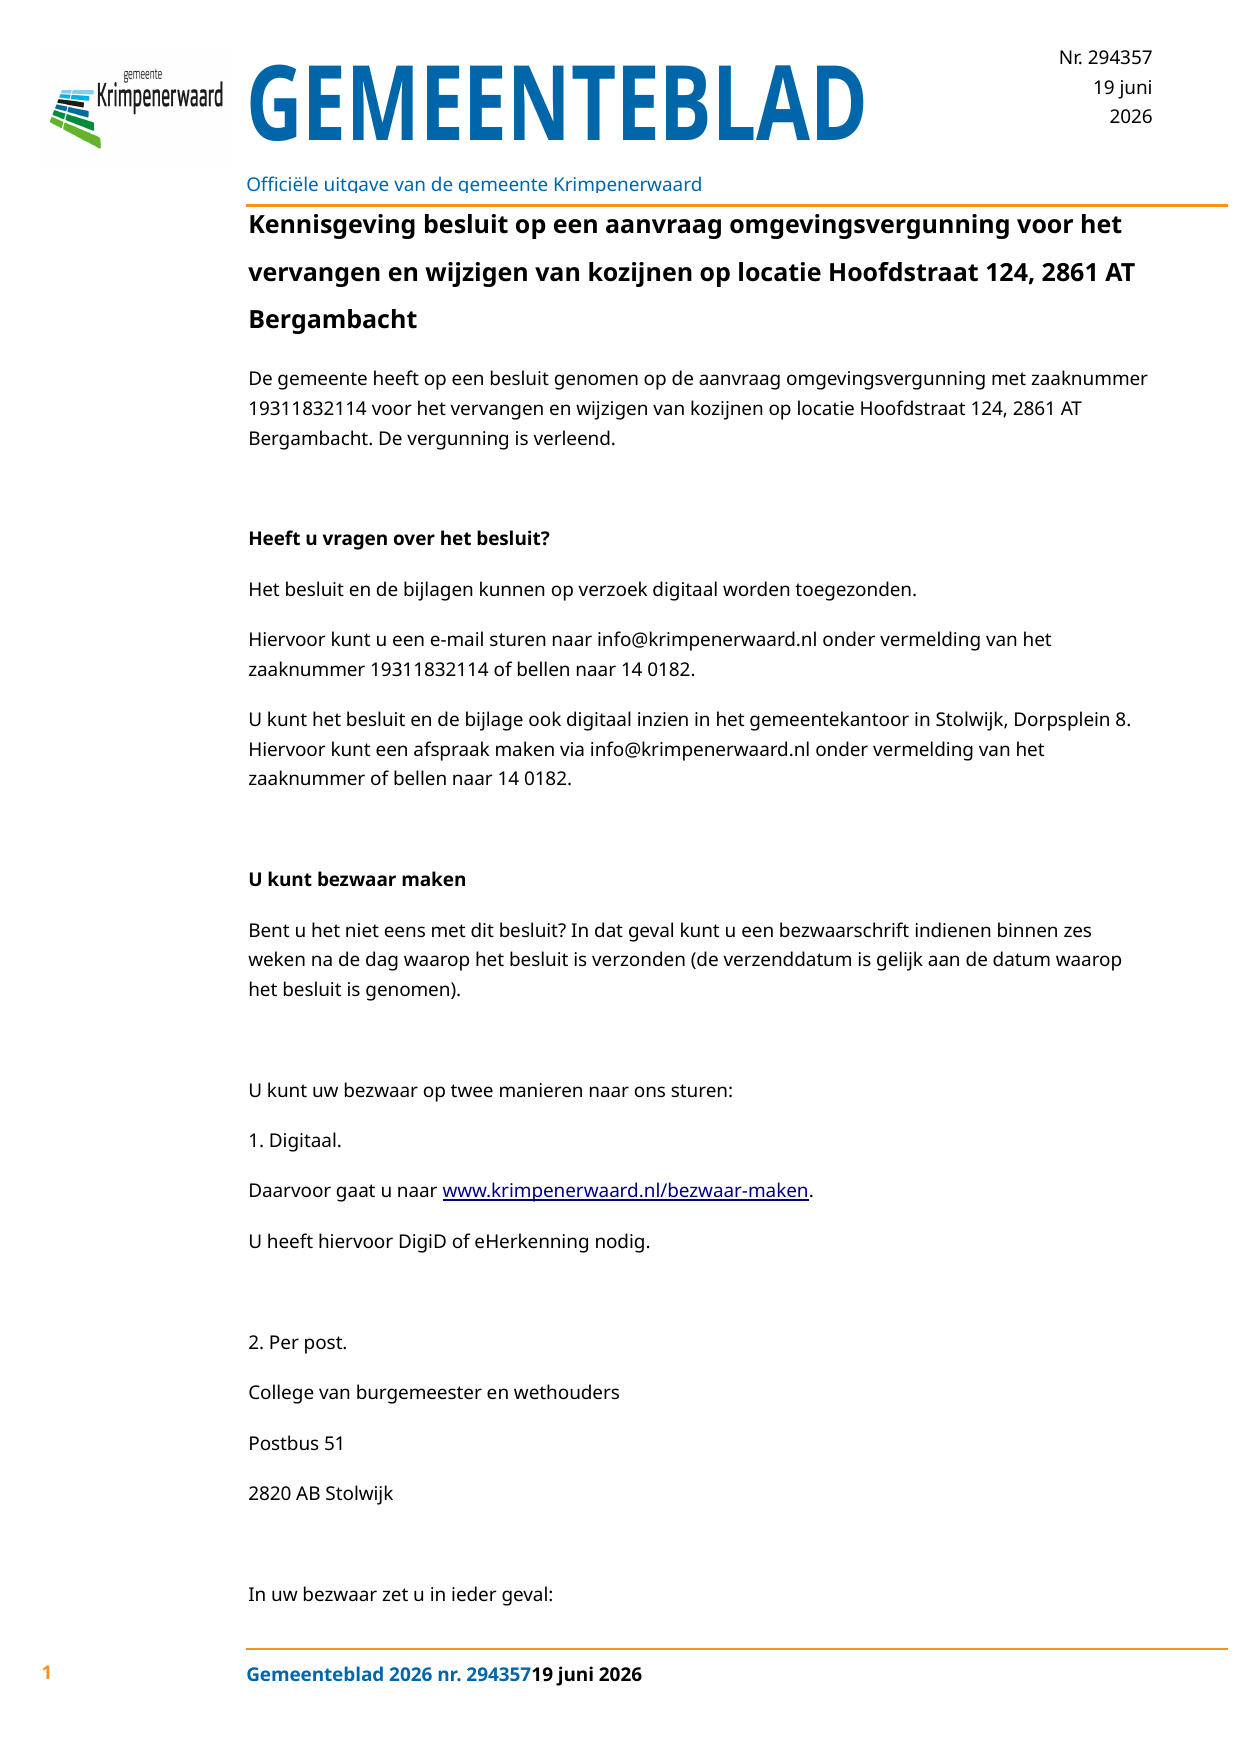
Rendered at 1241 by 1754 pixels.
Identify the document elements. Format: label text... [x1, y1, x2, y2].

text Kennisgeving besluit op een aanvraag omgevingsvergunning voor het vervangen en wijzigen van kozijnen op locatie Hoofdstraat 124, 2861 AT Bergambacht [248, 207, 1152, 336]
text U kunt uw bezwaar op twee manieren naar ons sturen: [248, 1077, 1152, 1102]
text Heeft u vragen over het besluit? [248, 526, 1152, 551]
text 2820 AB Stolwijk [248, 1480, 1152, 1506]
text De gemeente heeft op een besluit genomen op de aanvraag omgevingsvergunning met zaaknummer 19311832114 voor het vervangen en wijzigen van kozijnen op locatie Hoofdstraat 124, 2861 AT Bergambacht. De vergunning is verleend. [248, 366, 1152, 450]
text In uw bezwaar zet u in ieder geval: [248, 1581, 1152, 1607]
picture [41, 47, 231, 172]
text U kunt bezwaar maken [248, 866, 1152, 892]
text U heeft hiervoor DigiD of eHerkenning nodig. [248, 1228, 1152, 1254]
text 1. Digitaal. [248, 1127, 1152, 1153]
text College van burgemeester en wethouders [248, 1379, 1152, 1405]
text Daarvoor gaat u naar www.krimpenerwaard.nl/bezwaar-maken. [248, 1178, 1152, 1203]
text Het besluit en de bijlagen kunnen op verzoek digitaal worden toegezonden. [248, 576, 1152, 602]
text Postbus 51 [248, 1430, 1152, 1455]
text 2. Per post. [248, 1329, 1152, 1354]
text Bent u het niet eens met dit besluit? In dat geval kunt u een bezwaarschrift indienen binnen zes weken na de dag waarop het besluit is verzonden (de verzenddatum is gelijk aan de datum waarop het besluit is genomen). [248, 917, 1152, 1002]
text U kunt het besluit en de bijlage ook digitaal inzien in het gemeentekantoor in Stolwijk, Dorpsplein 8. Hiervoor kunt een afspraak maken via info@krimpenerwaard.nl onder vermelding van het zaaknummer of bellen naar 14 0182. [248, 706, 1152, 791]
text Hiervoor kunt u een e-mail sturen naar info@krimpenerwaard.nl onder vermelding van het zaaknummer 19311832114 of bellen naar 14 0182. [248, 626, 1152, 682]
